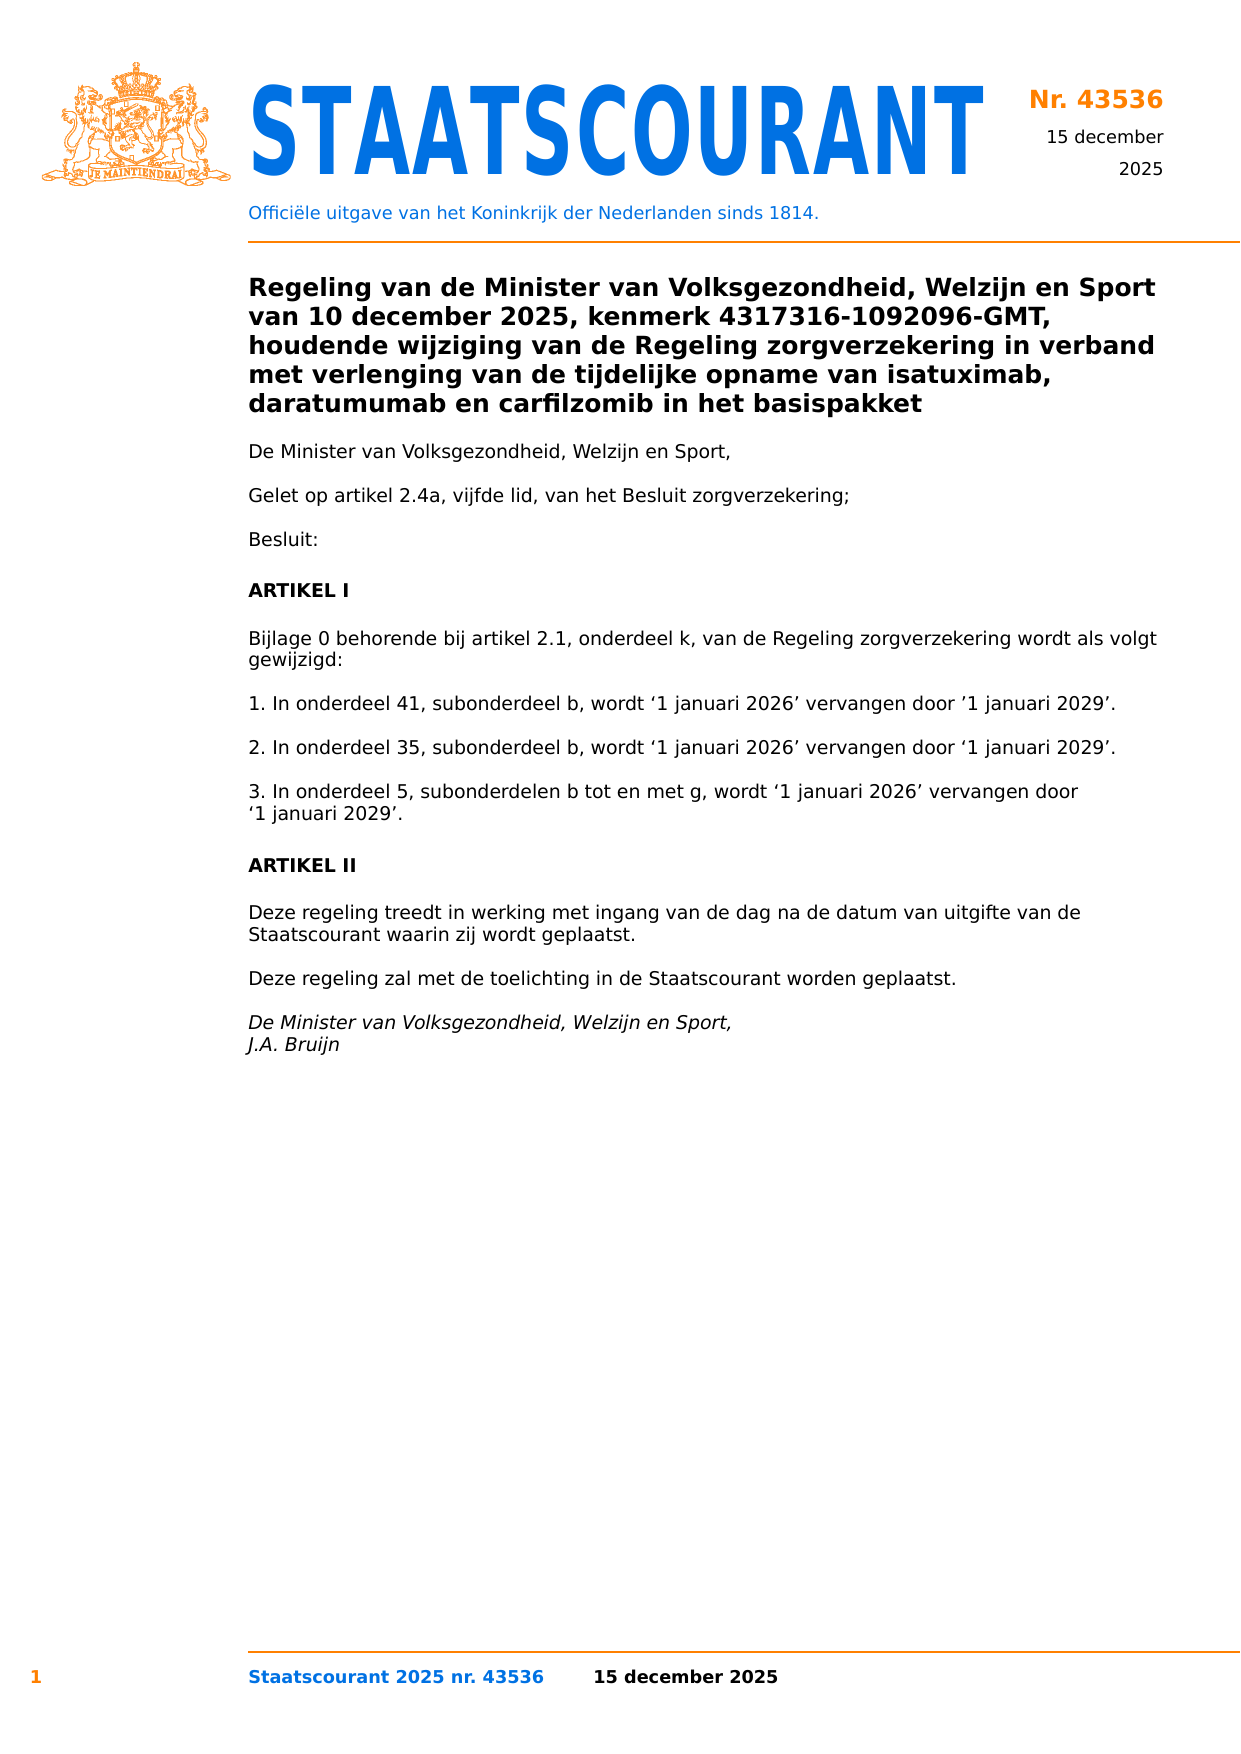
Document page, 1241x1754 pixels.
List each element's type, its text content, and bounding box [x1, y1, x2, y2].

table_header [25, 62, 248, 241]
text Besluit: [248, 528, 1163, 550]
text Deze regeling zal met de toelichting in de Staatscourant worden geplaatst. [248, 968, 1163, 990]
text 1. In onderdeel 41, subonderdeel b, wordt ‘1 januari 2026’ vervangen door ’1 januari 2029’. [248, 693, 1163, 715]
subtitle Regeling van de Minister van Volksgezondheid, Welzijn en Sport van 10 december 2025, kenmerk 4317316-1092096-GMT, houdende wijziging van de Regeling zorgverzekering in verband met verlenging van de tijdelijke opname van isatuximab, daratumumab en carfilzomib in het basispakket [248, 273, 1163, 419]
table_header Nr. 43536 [998, 62, 1240, 121]
table_header STAATSCOURANT [248, 62, 998, 203]
picture [41, 62, 231, 186]
text Bijlage 0 behorende bij artikel 2.1, onderdeel k, van de Regeling zorgverzekering wordt als volgt gewijzigd: [248, 627, 1163, 671]
table_cell 15 december [998, 121, 1240, 153]
text De Minister van Volksgezondheid, Welzijn en Sport, [248, 441, 1163, 463]
text De Minister van Volksgezondheid, Welzijn en Sport, J.A. Bruijn [248, 1012, 1163, 1056]
table_cell 2025 [998, 153, 1240, 203]
text 3. In onderdeel 5, subonderdelen b tot en met g, wordt ‘1 januari 2026’ vervangen door ‘1 januari 2029’. [248, 781, 1163, 825]
subtitle ARTIKEL I [248, 580, 1163, 602]
text 2. In onderdeel 35, subonderdeel b, wordt ‘1 januari 2026’ vervangen door ‘1 januari 2029’. [248, 737, 1163, 759]
text Gelet op artikel 2.4a, vijfde lid, van het Besluit zorgverzekering; [248, 484, 1163, 507]
subtitle ARTIKEL II [248, 855, 1163, 877]
text Deze regeling treedt in werking met ingang van de dag na de datum van uitgifte van de Staatscourant waarin zij wordt geplaatst. [248, 902, 1163, 946]
table_cell Officiële uitgave van het Koninkrijk der Nederlanden sinds 1814. [248, 203, 1240, 241]
